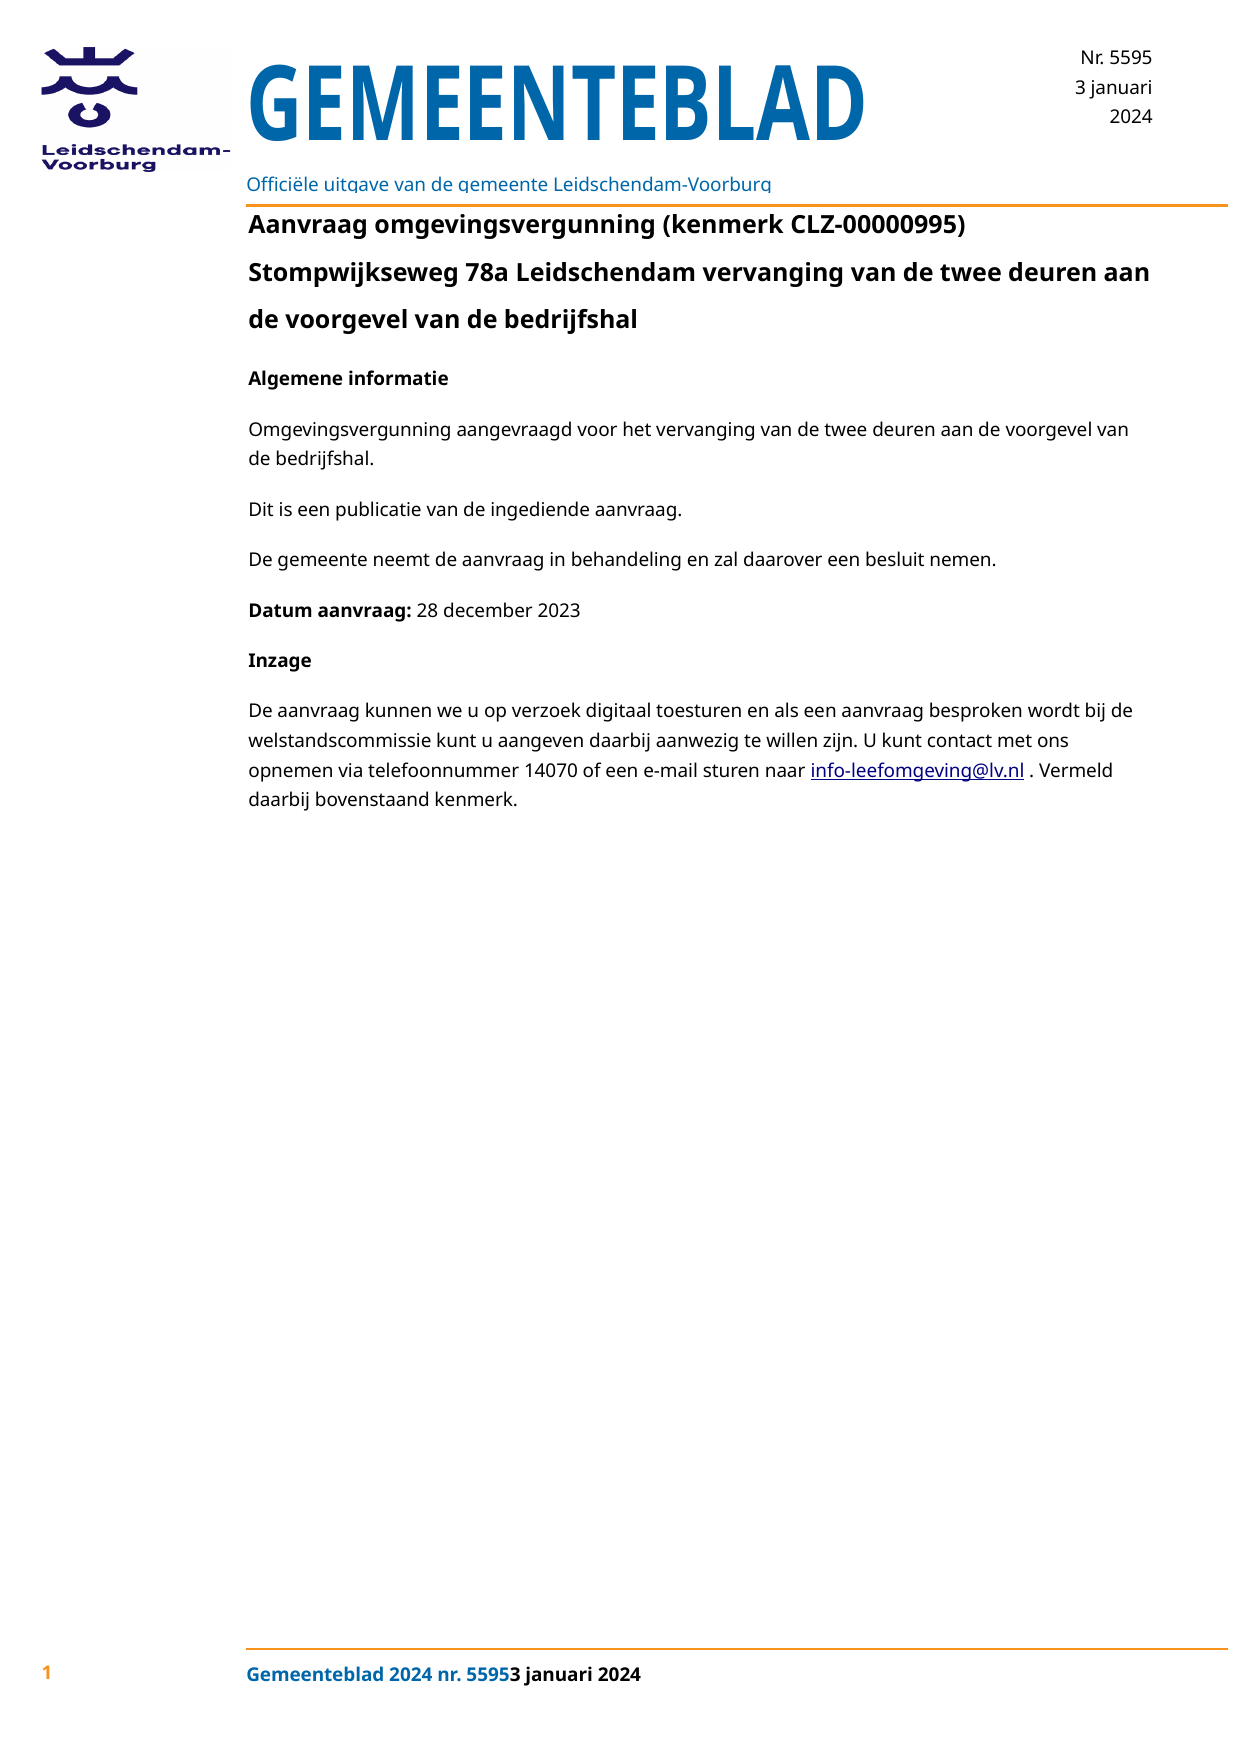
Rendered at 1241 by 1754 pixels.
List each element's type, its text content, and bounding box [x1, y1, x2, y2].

text Datum aanvraag: 28 december 2023 [248, 597, 1152, 622]
text De aanvraag kunnen we u op verzoek digitaal toesturen en als een aanvraag besproken wordt bij de welstandscommissie kunt u aangeven daarbij aanwezig te willen zijn. U kunt contact met ons opnemen via telefoonnummer 14070 of een e-mail sturen naar info-leefomgeving@lv.nl . Vermeld daarbij bovenstaand kenmerk. [248, 698, 1152, 812]
text Dit is een publicatie van de ingediende aanvraag. [248, 496, 1152, 522]
text De gemeente neemt de aanvraag in behandeling en zal daarover een besluit nemen. [248, 546, 1152, 572]
text Aanvraag omgevingsvergunning (kenmerk CLZ-00000995) Stompwijkseweg 78a Leidschendam vervanging van de twee deuren aan de voorgevel van de bedrijfshal [248, 207, 1152, 336]
text Inzage [248, 647, 1152, 673]
text Omgevingsvergunning aangevraagd voor het vervanging van de twee deuren aan de voorgevel van de bedrijfshal. [248, 416, 1152, 471]
picture [41, 47, 231, 172]
text Algemene informatie [248, 366, 1152, 391]
